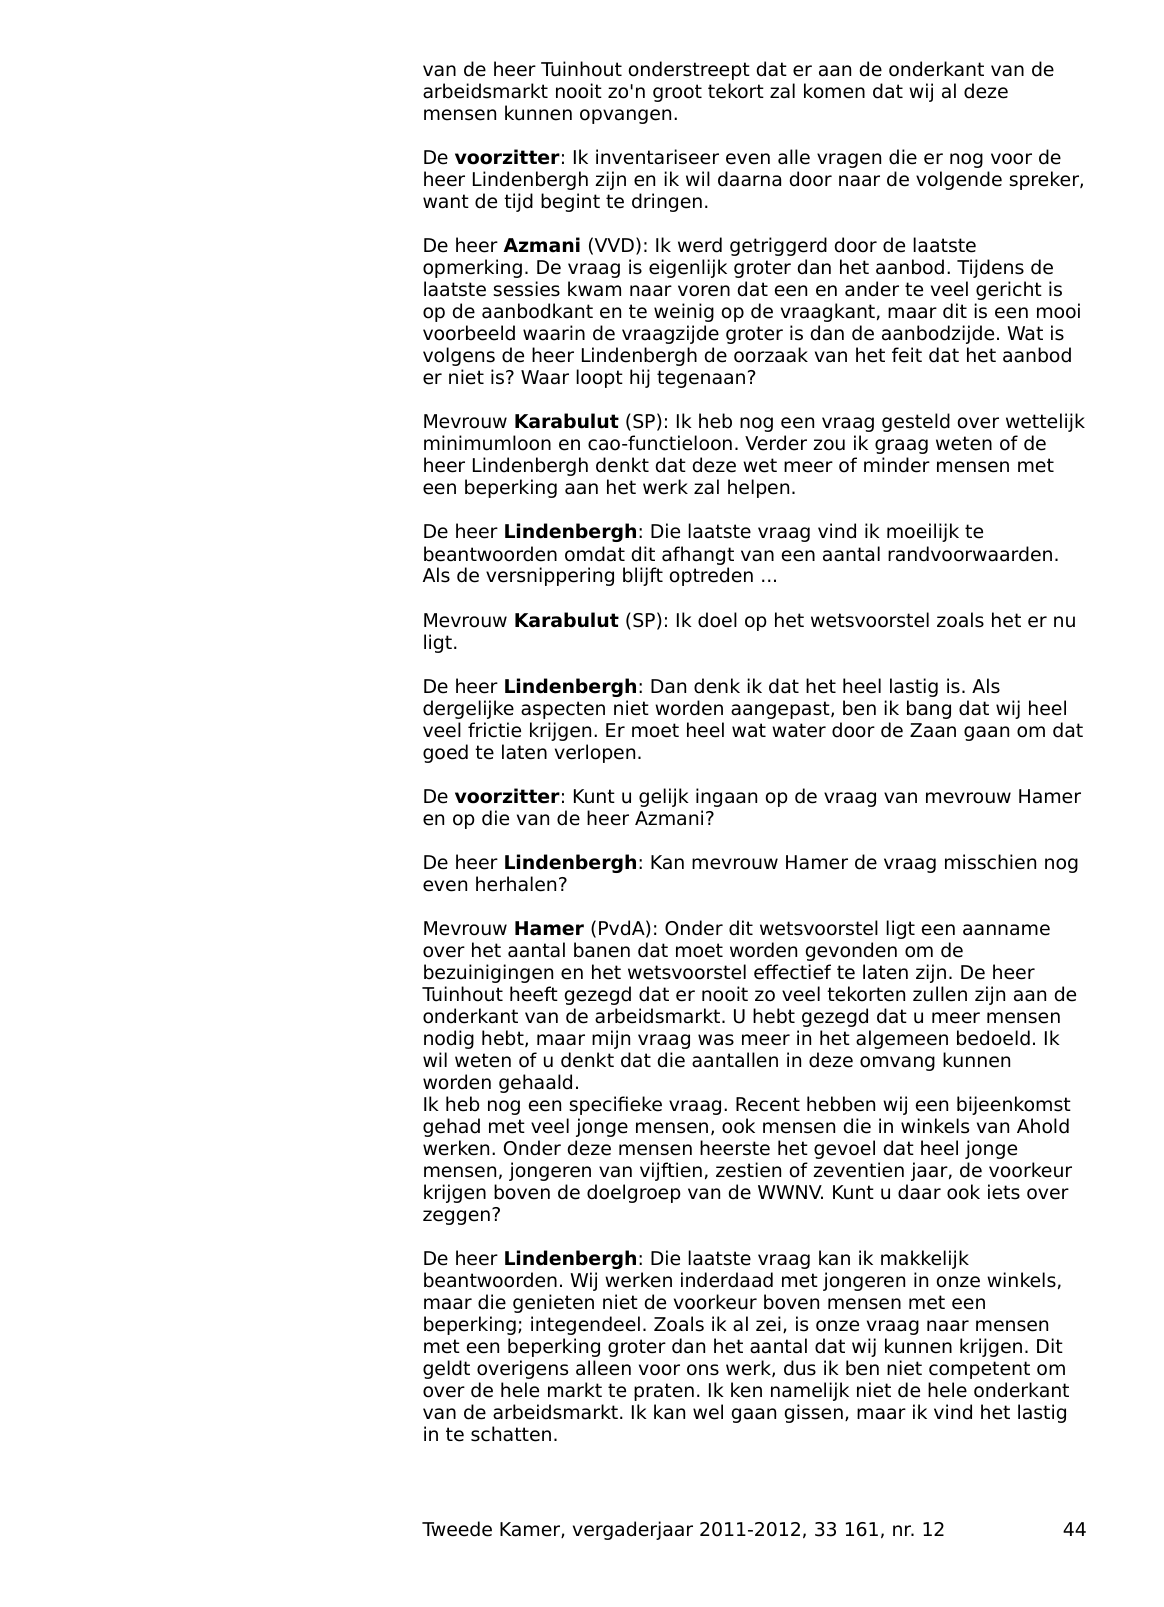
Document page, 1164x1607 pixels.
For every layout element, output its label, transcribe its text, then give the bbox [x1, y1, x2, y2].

text De heer Lindenbergh: Kan mevrouw Hamer de vraag misschien nog even herhalen? [422, 852, 1087, 896]
text De heer Azmani (VVD): Ik werd getriggerd door de laatste opmerking. De vraag is eigenlijk groter dan het aanbod. Tijdens de laatste sessies kwam naar voren dat een en ander te veel gericht is op de aanbodkant en te weinig op de vraagkant, maar dit is een mooi voorbeeld waarin de vraagzijde groter is dan de aanbodzijde. Wat is volgens de heer Lindenbergh de oorzaak van het feit dat het aanbod er niet is? Waar loopt hij tegenaan? [422, 235, 1087, 389]
text De heer Lindenbergh: Dan denk ik dat het heel lastig is. Als dergelijke aspecten niet worden aangepast, ben ik bang dat wij heel veel frictie krijgen. Er moet heel wat water door de Zaan gaan om dat goed te laten verlopen. [422, 676, 1087, 764]
text De heer Lindenbergh: Die laatste vraag kan ik makkelijk beantwoorden. Wij werken inderdaad met jongeren in onze winkels, maar die genieten niet de voorkeur boven mensen met een beperking; integendeel. Zoals ik al zei, is onze vraag naar mensen met een beperking groter dan het aantal dat wij kunnen krijgen. Dit geldt overigens alleen voor ons werk, dus ik ben niet competent om over de hele markt te praten. Ik ken namelijk niet de hele onderkant van de arbeidsmarkt. Ik kan wel gaan gissen, maar ik vind het lastig in te schatten. [422, 1248, 1087, 1446]
text van de heer Tuinhout onderstreept dat er aan de onderkant van de arbeidsmarkt nooit zo'n groot tekort zal komen dat wij al deze mensen kunnen opvangen. [422, 59, 1087, 125]
text De heer Lindenbergh: Die laatste vraag vind ik moeilijk te beantwoorden omdat dit afhangt van een aantal randvoorwaarden. Als de versnippering blijft optreden ... [422, 521, 1087, 587]
text Ik heb nog een specifieke vraag. Recent hebben wij een bijeenkomst gehad met veel jonge mensen, ook mensen die in winkels van Ahold werken. Onder deze mensen heerste het gevoel dat heel jonge mensen, jongeren van vijftien, zestien of zeventien jaar, de voorkeur krijgen boven de doelgroep van de WWNV. Kunt u daar ook iets over zeggen? [422, 1094, 1087, 1226]
text De voorzitter: Ik inventariseer even alle vragen die er nog voor de heer Lindenbergh zijn en ik wil daarna door naar de volgende spreker, want de tijd begint te dringen. [422, 147, 1087, 213]
text De voorzitter: Kunt u gelijk ingaan op de vraag van mevrouw Hamer en op die van de heer Azmani? [422, 786, 1087, 830]
text Mevrouw Karabulut (SP): Ik doel op het wetsvoorstel zoals het er nu ligt. [422, 609, 1087, 653]
text Mevrouw Hamer (PvdA): Onder dit wetsvoorstel ligt een aanname over het aantal banen dat moet worden gevonden om de bezuinigingen en het wetsvoorstel effectief te laten zijn. De heer Tuinhout heeft gezegd dat er nooit zo veel tekorten zullen zijn aan de onderkant van de arbeidsmarkt. U hebt gezegd dat u meer mensen nodig hebt, maar mijn vraag was meer in het algemeen bedoeld. Ik wil weten of u denkt dat die aantallen in deze omvang kunnen worden gehaald. [422, 918, 1087, 1094]
text Mevrouw Karabulut (SP): Ik heb nog een vraag gesteld over wettelijk minimumloon en cao-functieloon. Verder zou ik graag weten of de heer Lindenbergh denkt dat deze wet meer of minder mensen met een beperking aan het werk zal helpen. [422, 411, 1087, 499]
